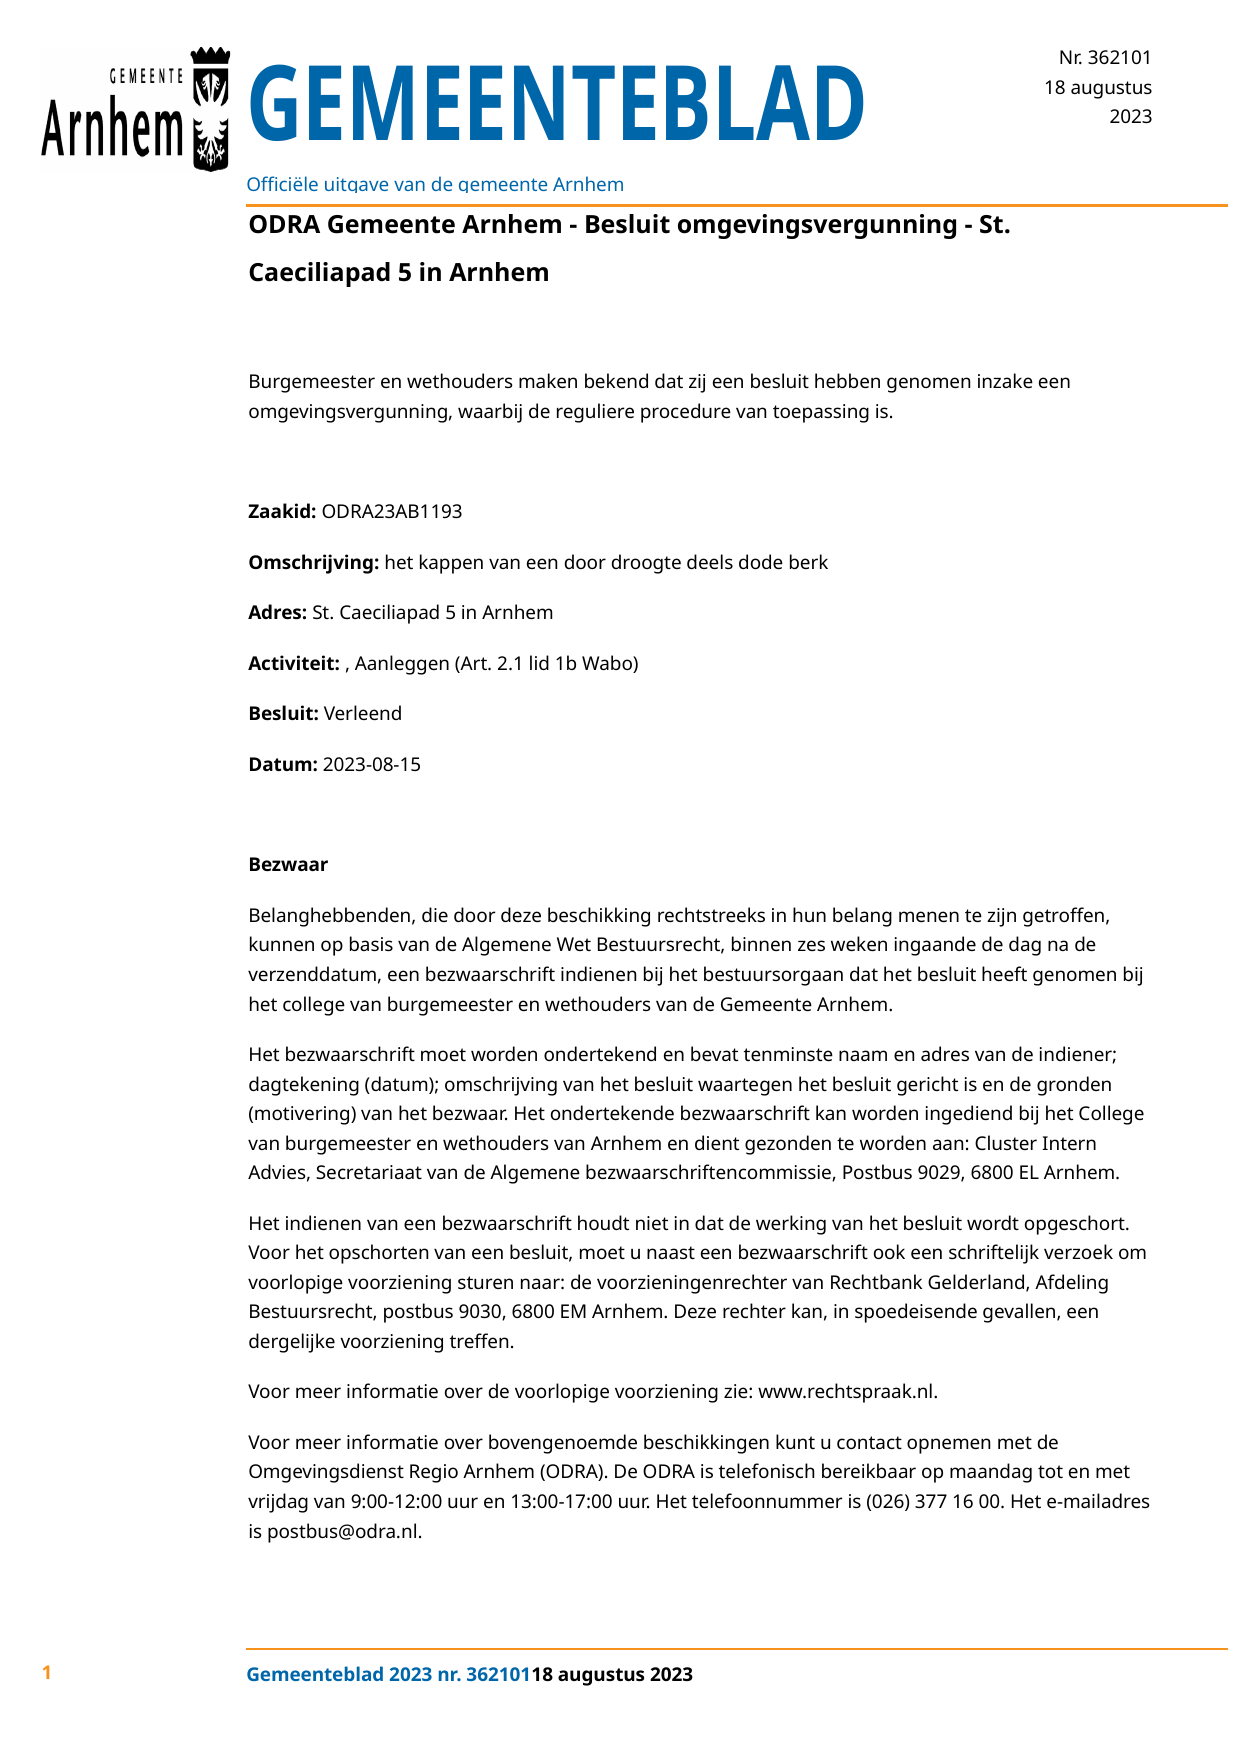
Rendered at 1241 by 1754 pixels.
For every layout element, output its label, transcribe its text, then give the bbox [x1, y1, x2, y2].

text Voor meer informatie over bovengenoemde beschikkingen kunt u contact opnemen met de Omgevingsdienst Regio Arnhem (ODRA). De ODRA is telefonisch bereikbaar op maandag tot en met vrijdag van 9:00-12:00 uur en 13:00-17:00 uur. Het telefoonnummer is (026) 377 16 00. Het e-mailadres is postbus@odra.nl. [248, 1429, 1152, 1544]
text Burgemeester en wethouders maken bekend dat zij een besluit hebben genomen inzake een omgevingsvergunning, waarbij de reguliere procedure van toepassing is. [248, 368, 1152, 424]
text Adres: St. Caeciliapad 5 in Arnhem [248, 599, 1152, 625]
text Zaakid: ODRA23AB1193 [248, 499, 1152, 524]
text Bezwaar [248, 852, 1152, 877]
text Activiteit: , Aanleggen (Art. 2.1 lid 1b Wabo) [248, 650, 1152, 676]
text Het bezwaarschrift moet worden ondertekend en bevat tenminste naam en adres van de indiener; dagtekening (datum); omschrijving van het besluit waartegen het besluit gericht is en de gronden (motivering) van het bezwaar. Het ondertekende bezwaarschrift kan worden ingediend bij het College van burgemeester en wethouders van Arnhem en dient gezonden te worden aan: Cluster Intern Advies, Secretariaat van de Algemene bezwaarschriftencommissie, Postbus 9029, 6800 EL Arnhem. [248, 1041, 1152, 1185]
text ODRA Gemeente Arnhem - Besluit omgevingsvergunning - St. Caeciliapad 5 in Arnhem [248, 207, 1152, 288]
text Het indienen van een bezwaarschrift houdt niet in dat de werking van het besluit wordt opgeschort. Voor het opschorten van een besluit, moet u naast een bezwaarschrift ook een schriftelijk verzoek om voorlopige voorziening sturen naar: de voorzieningenrechter van Rechtbank Gelderland, Afdeling Bestuursrecht, postbus 9030, 6800 EM Arnhem. Deze rechter kan, in spoedeisende gevallen, een dergelijke voorziening treffen. [248, 1210, 1152, 1354]
text Omschrijving: het kappen van een door droogte deels dode berk [248, 549, 1152, 575]
text Voor meer informatie over de voorlopige voorziening zie: www.rechtspraak.nl. [248, 1379, 1152, 1404]
picture [41, 47, 231, 172]
text Belanghebbenden, die door deze beschikking rechtstreeks in hun belang menen te zijn getroffen, kunnen op basis van de Algemene Wet Bestuursrecht, binnen zes weken ingaande de dag na de verzenddatum, een bezwaarschrift indienen bij het bestuursorgaan dat het besluit heeft genomen bij het college van burgemeester en wethouders van de Gemeente Arnhem. [248, 902, 1152, 1017]
text Datum: 2023-08-15 [248, 751, 1152, 777]
text Besluit: Verleend [248, 700, 1152, 726]
